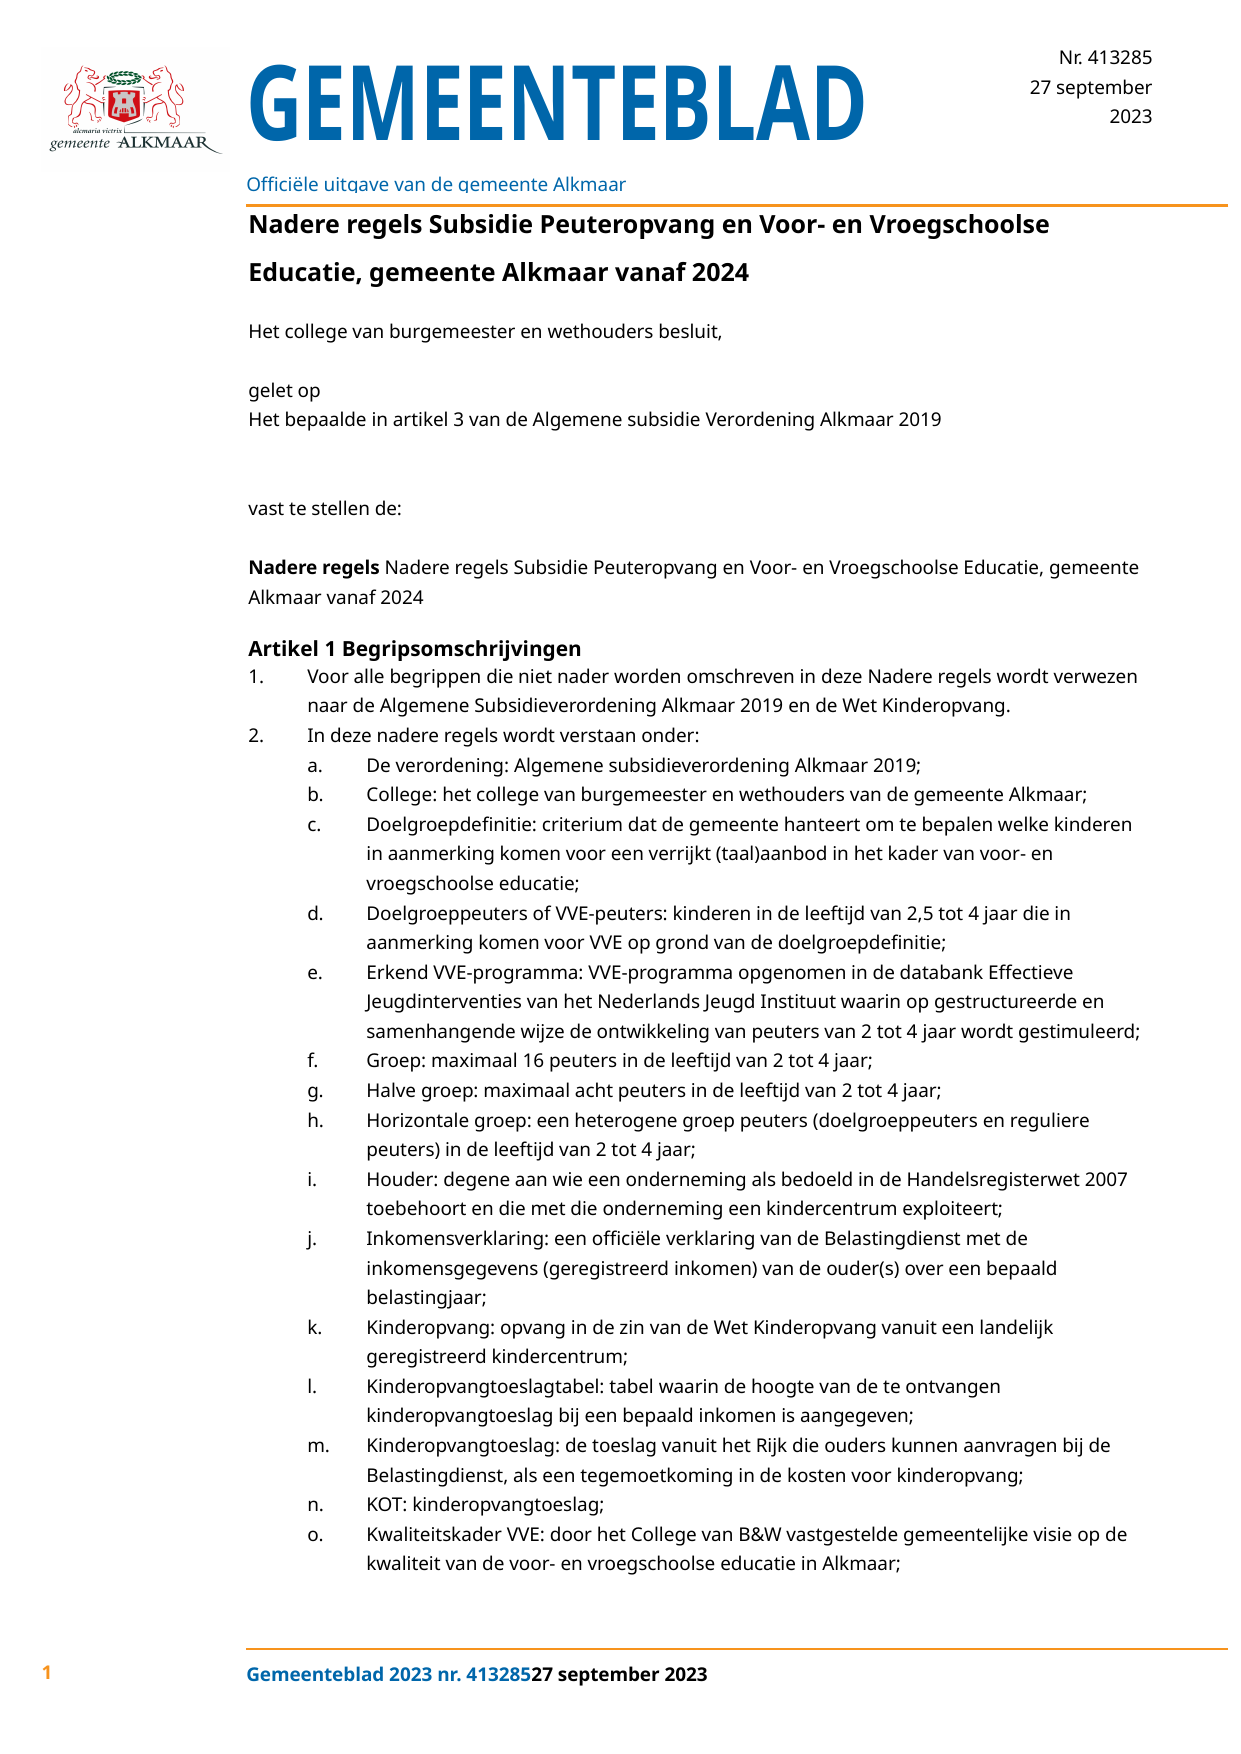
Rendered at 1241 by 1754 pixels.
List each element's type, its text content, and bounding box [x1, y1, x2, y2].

list Houder: degene aan wie een onderneming als bedoeld in de Handelsregisterwet 2007 toebehoort en die met die onderneming een kindercentrum exploiteert; [307, 1166, 1152, 1221]
list Voor alle begrippen die niet nader worden omschreven in deze Nadere regels wordt verwezen naar de Algemene Subsidieverordening Alkmaar 2019 en de Wet Kinderopvang. [248, 663, 1152, 718]
list In deze nadere regels wordt verstaan onder: [248, 722, 1152, 748]
list Kinderopvangtoeslag: de toeslag vanuit het Rijk die ouders kunnen aanvragen bij de Belastingdienst, als een tegemoetkoming in de kosten voor kinderopvang; [307, 1432, 1152, 1487]
text Het bepaalde in artikel 3 van de Algemene subsidie Verordening Alkmaar 2019 [248, 407, 1152, 432]
list College: het college van burgemeester en wethouders van de gemeente Alkmaar; [307, 781, 1152, 807]
list Kwaliteitskader VVE: door het College van B&W vastgestelde gemeentelijke visie op de kwaliteit van de voor- en vroegschoolse educatie in Alkmaar; [307, 1521, 1152, 1576]
list De verordening: Algemene subsidieverordening Alkmaar 2019; [307, 752, 1152, 777]
list Halve groep: maximaal acht peuters in de leeftijd van 2 tot 4 jaar; [307, 1077, 1152, 1103]
text Nadere regels Subsidie Peuteropvang en Voor- en Vroegschoolse Educatie, gemeente Alkmaar vanaf 2024 [248, 207, 1152, 288]
picture [41, 47, 231, 172]
list Groep: maximaal 16 peuters in de leeftijd van 2 tot 4 jaar; [307, 1048, 1152, 1073]
list Inkomensverklaring: een officiële verklaring van de Belastingdienst met de inkomensgegevens (geregistreerd inkomen) van de ouder(s) over een bepaald belastingjaar; [307, 1225, 1152, 1310]
list Horizontale groep: een heterogene groep peuters (doelgroeppeuters en reguliere peuters) in de leeftijd van 2 tot 4 jaar; [307, 1107, 1152, 1162]
text Het college van burgemeester en wethouders besluit, [248, 318, 1152, 344]
list Doelgroepdefinitie: criterium dat de gemeente hanteert om te bepalen welke kinderen in aanmerking komen voor een verrijkt (taal)aanbod in het kader van voor- en vroegschoolse educatie; [307, 811, 1152, 896]
text vast te stellen de: [248, 495, 1152, 521]
text Nadere regels Nadere regels Subsidie Peuteropvang en Voor- en Vroegschoolse Educatie, gemeente Alkmaar vanaf 2024 [248, 554, 1152, 610]
list Erkend VVE-programma: VVE-programma opgenomen in de databank Effectieve Jeugdinterventies van het Nederlands Jeugd Instituut waarin op gestructureerde en samenhangende wijze de ontwikkeling van peuters van 2 tot 4 jaar wordt gestimuleerd; [307, 959, 1152, 1044]
text gelet op [248, 377, 1152, 403]
list Kinderopvangtoeslagtabel: tabel waarin de hoogte van de te ontvangen kinderopvangtoeslag bij een bepaald inkomen is aangegeven; [307, 1373, 1152, 1428]
list Doelgroeppeuters of VVE-peuters: kinderen in de leeftijd van 2,5 tot 4 jaar die in aanmerking komen voor VVE op grond van de doelgroepdefinitie; [307, 900, 1152, 955]
list Kinderopvang: opvang in de zin van de Wet Kinderopvang vanuit een landelijk geregistreerd kindercentrum; [307, 1314, 1152, 1369]
list KOT: kinderopvangtoeslag; [307, 1491, 1152, 1517]
text Artikel 1 Begripsomschrijvingen [248, 634, 1152, 663]
